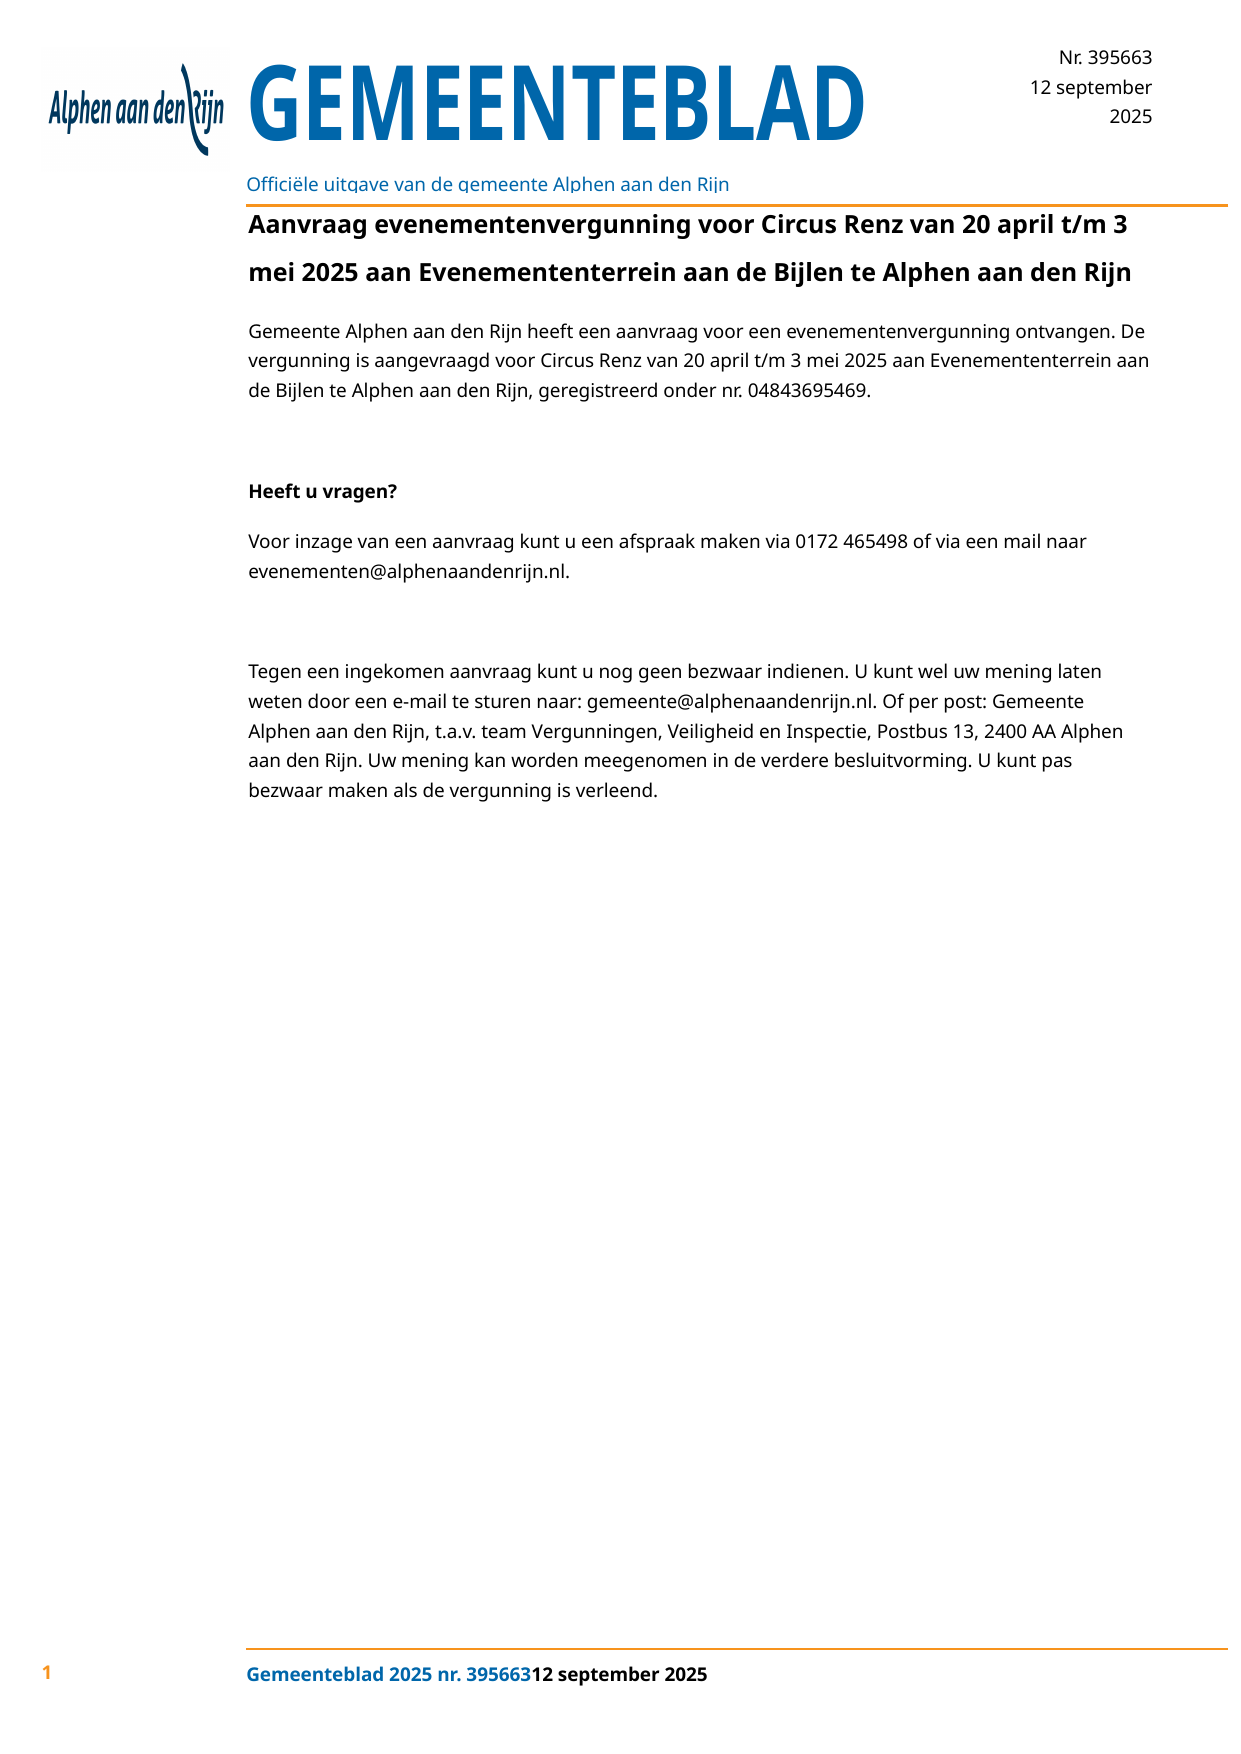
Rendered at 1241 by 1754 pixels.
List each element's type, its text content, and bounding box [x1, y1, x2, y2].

text Voor inzage van een aanvraag kunt u een afspraak maken via 0172 465498 of via een mail naar evenementen@alphenaandenrijn.nl. [248, 528, 1152, 584]
picture [41, 47, 231, 172]
text Heeft u vragen? [248, 478, 1152, 504]
text Tegen een ingekomen aanvraag kunt u nog geen bezwaar indienen. U kunt wel uw mening laten weten door een e-mail te sturen naar: gemeente@alphenaandenrijn.nl. Of per post: Gemeente Alphen aan den Rijn, t.a.v. team Vergunningen, Veiligheid en Inspectie, Postbus 13, 2400 AA Alphen aan den Rijn. Uw mening kan worden meegenomen in de verdere besluitvorming. U kunt pas bezwaar maken als de vergunning is verleend. [248, 659, 1152, 803]
text Aanvraag evenementenvergunning voor Circus Renz van 20 april t/m 3 mei 2025 aan Evenemententerrein aan de Bijlen te Alphen aan den Rijn [248, 207, 1152, 288]
text Gemeente Alphen aan den Rijn heeft een aanvraag voor een evenementenvergunning ontvangen. De vergunning is aangevraagd voor Circus Renz van 20 april t/m 3 mei 2025 aan Evenemententerrein aan de Bijlen te Alphen aan den Rijn, geregistreerd onder nr. 04843695469. [248, 318, 1152, 403]
